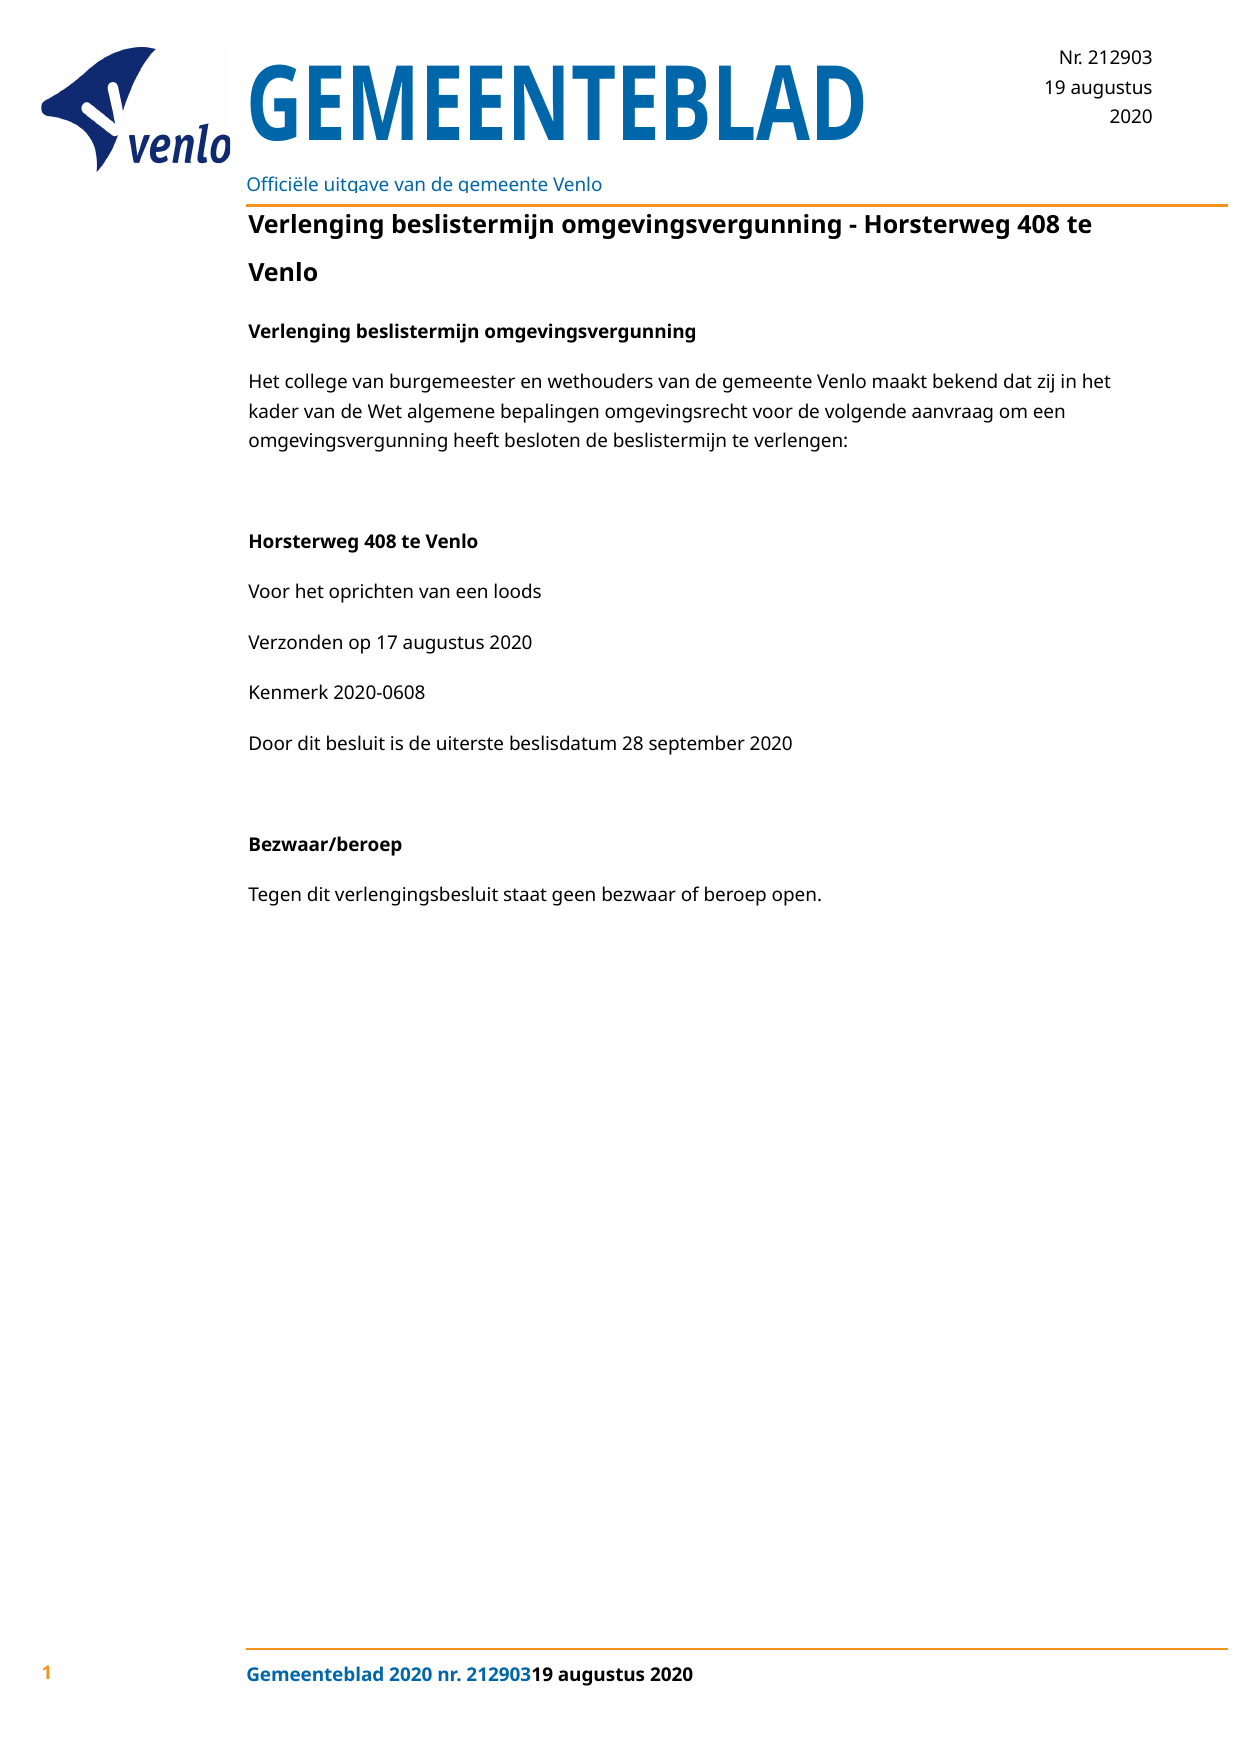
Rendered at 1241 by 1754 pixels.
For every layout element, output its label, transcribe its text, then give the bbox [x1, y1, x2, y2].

text Bezwaar/beroep [248, 831, 1152, 857]
text Door dit besluit is de uiterste beslisdatum 28 september 2020 [248, 730, 1152, 756]
text Tegen dit verlengingsbesluit staat geen bezwaar of beroep open. [248, 881, 1152, 907]
text Voor het oprichten van een loods [248, 579, 1152, 604]
text Verlenging beslistermijn omgevingsvergunning - Horsterweg 408 te Venlo [248, 207, 1152, 288]
text Verlenging beslistermijn omgevingsvergunning [248, 318, 1152, 344]
text Het college van burgemeester en wethouders van de gemeente Venlo maakt bekend dat zij in het kader van de Wet algemene bepalingen omgevingsrecht voor de volgende aanvraag om een omgevingsvergunning heeft besloten de beslistermijn te verlengen: [248, 368, 1152, 453]
picture [41, 47, 231, 172]
text Verzonden op 17 augustus 2020 [248, 629, 1152, 655]
text Kenmerk 2020-0608 [248, 679, 1152, 705]
text Horsterweg 408 te Venlo [248, 528, 1152, 554]
